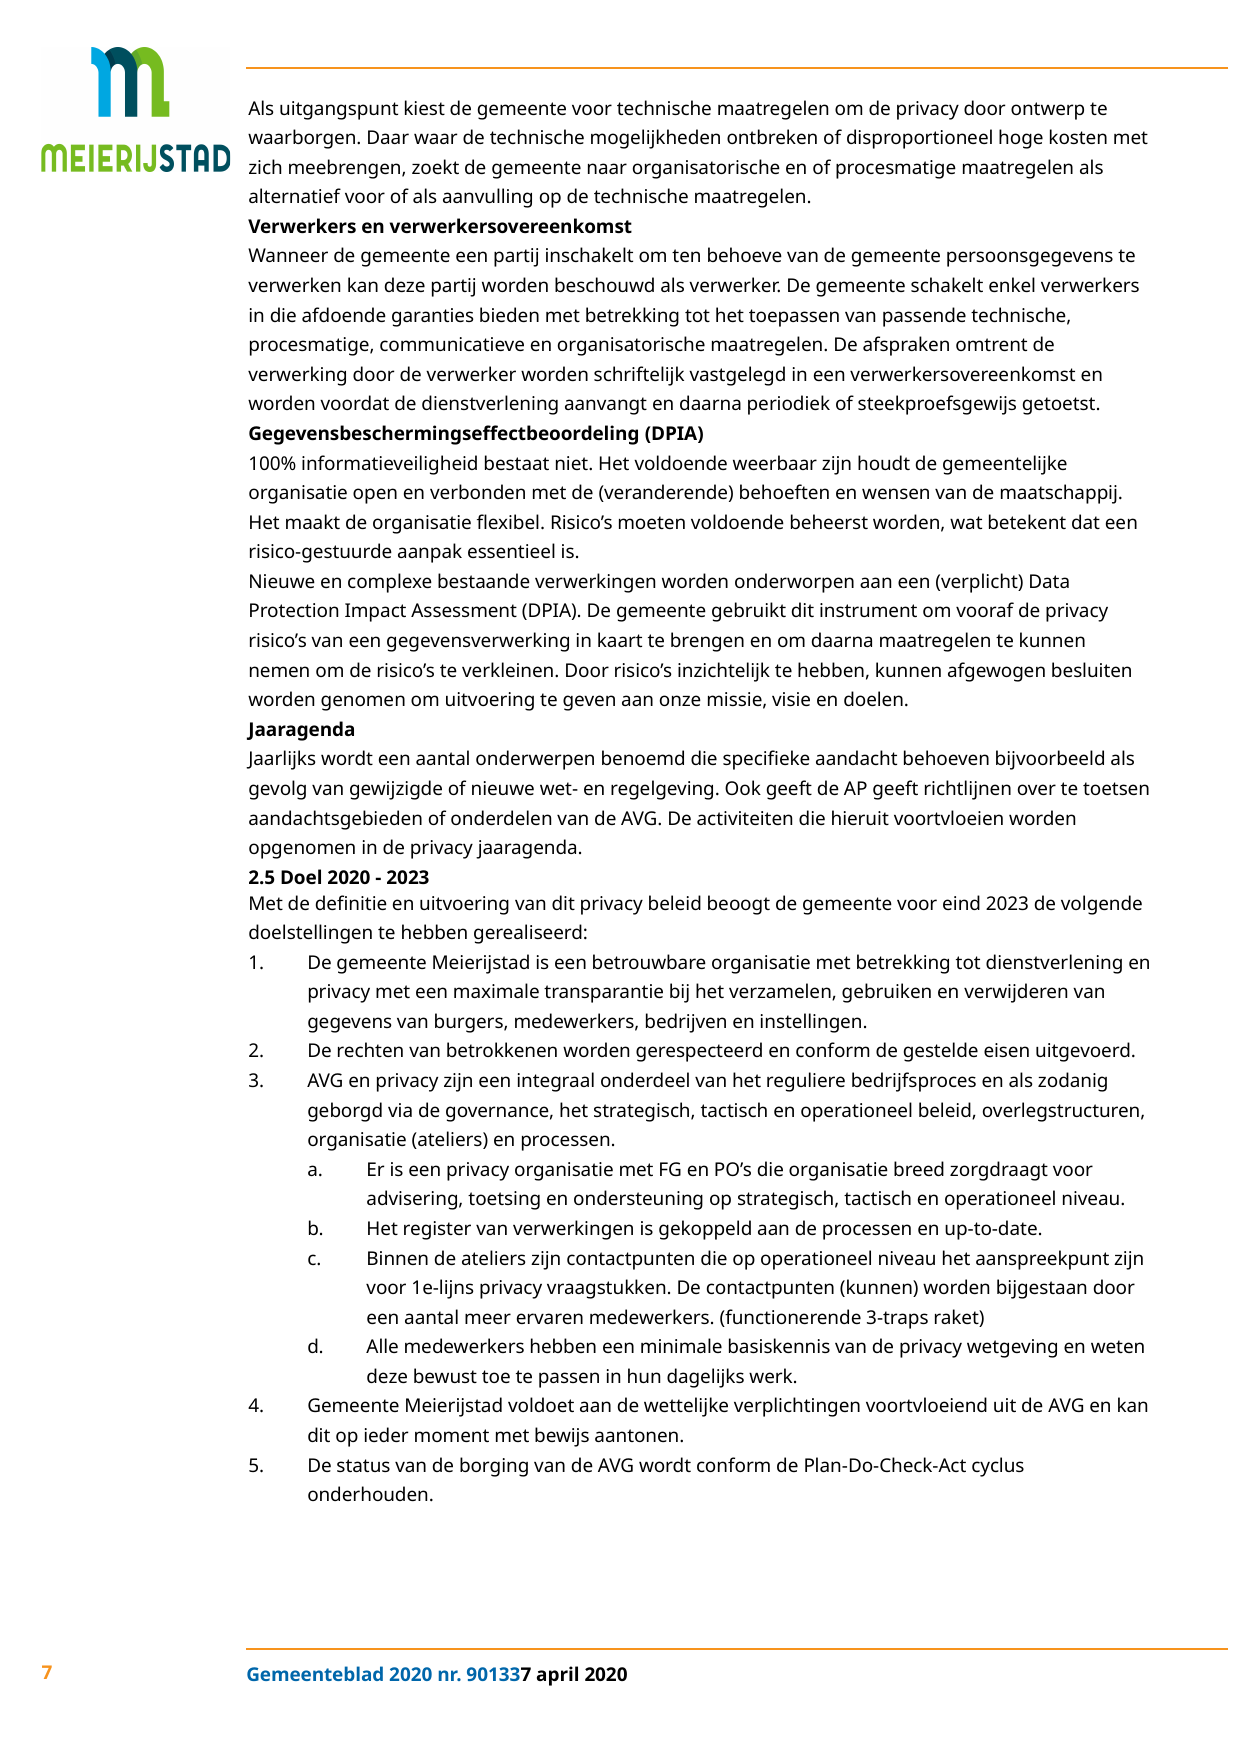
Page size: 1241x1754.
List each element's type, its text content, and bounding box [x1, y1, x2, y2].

text Gegevensbeschermingseffectbeoordeling (DPIA) [248, 420, 1152, 446]
list De rechten van betrokkenen worden gerespecteerd en conform de gestelde eisen uitgevoerd. [248, 1038, 1152, 1063]
text Jaarlijks wordt een aantal onderwerpen benoemd die specifieke aandacht behoeven bijvoorbeeld als gevolg van gewijzigde of nieuwe wet- en regelgeving. Ook geeft de AP geeft richtlijnen over te toetsen aandachtsgebieden of onderdelen van de AVG. De activiteiten die hieruit voortvloeien worden opgenomen in de privacy jaaragenda. [248, 746, 1152, 860]
text Jaaragenda [248, 716, 1152, 742]
text 100% informatieveiligheid bestaat niet. Het voldoende weerbaar zijn houdt de gemeentelijke organisatie open en verbonden met de (veranderende) behoeften en wensen van de maatschappij. Het maakt de organisatie flexibel. Risico’s moeten voldoende beheerst worden, wat betekent dat een risico-gestuurde aanpak essentieel is. [248, 450, 1152, 564]
text 2.5 Doel 2020 - 2023 [248, 864, 1152, 890]
text Met de definitie en uitvoering van dit privacy beleid beoogt de gemeente voor eind 2023 de volgende doelstellingen te hebben gerealiseerd: [248, 890, 1152, 945]
list Er is een privacy organisatie met FG en PO’s die organisatie breed zorgdraagt voor advisering, toetsing en ondersteuning op strategisch, tactisch en operationeel niveau. [307, 1156, 1152, 1211]
text Nieuwe en complexe bestaande verwerkingen worden onderworpen aan een (verplicht) Data Protection Impact Assessment (DPIA). De gemeente gebruikt dit instrument om vooraf de privacy risico’s van een gegevensverwerking in kaart te brengen en om daarna maatregelen te kunnen nemen om de risico’s te verkleinen. Door risico’s inzichtelijk te hebben, kunnen afgewogen besluiten worden genomen om uitvoering te geven aan onze missie, visie en doelen. [248, 568, 1152, 712]
picture [41, 47, 231, 172]
list Alle medewerkers hebben een minimale basiskennis van de privacy wetgeving en weten deze bewust toe te passen in hun dagelijks werk. [307, 1333, 1152, 1389]
list Het register van verwerkingen is gekoppeld aan de processen en up-to-date. [307, 1215, 1152, 1241]
list Gemeente Meierijstad voldoet aan de wettelijke verplichtingen voortvloeiend uit de AVG en kan dit op ieder moment met bewijs aantonen. [248, 1393, 1152, 1448]
list De status van de borging van de AVG wordt conform de Plan-Do-Check-Act cyclus onderhouden. [248, 1452, 1152, 1507]
text Verwerkers en verwerkersovereenkomst [248, 213, 1152, 239]
list Binnen de ateliers zijn contactpunten die op operationeel niveau het aanspreekpunt zijn voor 1e-lijns privacy vraagstukken. De contactpunten (kunnen) worden bijgestaan door een aantal meer ervaren medewerkers. (functionerende 3-traps raket) [307, 1245, 1152, 1329]
text Wanneer de gemeente een partij inschakelt om ten behoeve van de gemeente persoonsgegevens te verwerken kan deze partij worden beschouwd als verwerker. De gemeente schakelt enkel verwerkers in die afdoende garanties bieden met betrekking tot het toepassen van passende technische, procesmatige, communicatieve en organisatorische maatregelen. De afspraken omtrent de verwerking door de verwerker worden schriftelijk vastgelegd in een verwerkersovereenkomst en worden voordat de dienstverlening aanvangt en daarna periodiek of steekproefsgewijs getoetst. [248, 243, 1152, 416]
list AVG en privacy zijn een integraal onderdeel van het reguliere bedrijfsproces en als zodanig geborgd via de governance, het strategisch, tactisch en operationeel beleid, overlegstructuren, organisatie (ateliers) en processen. [248, 1067, 1152, 1152]
text Als uitgangspunt kiest de gemeente voor technische maatregelen om de privacy door ontwerp te waarborgen. Daar waar de technische mogelijkheden ontbreken of disproportioneel hoge kosten met zich meebrengen, zoekt de gemeente naar organisatorische en of procesmatige maatregelen als alternatief voor of als aanvulling op de technische maatregelen. [248, 95, 1152, 209]
list De gemeente Meierijstad is een betrouwbare organisatie met betrekking tot dienstverlening en privacy met een maximale transparantie bij het verzamelen, gebruiken en verwijderen van gegevens van burgers, medewerkers, bedrijven en instellingen. [248, 949, 1152, 1034]
